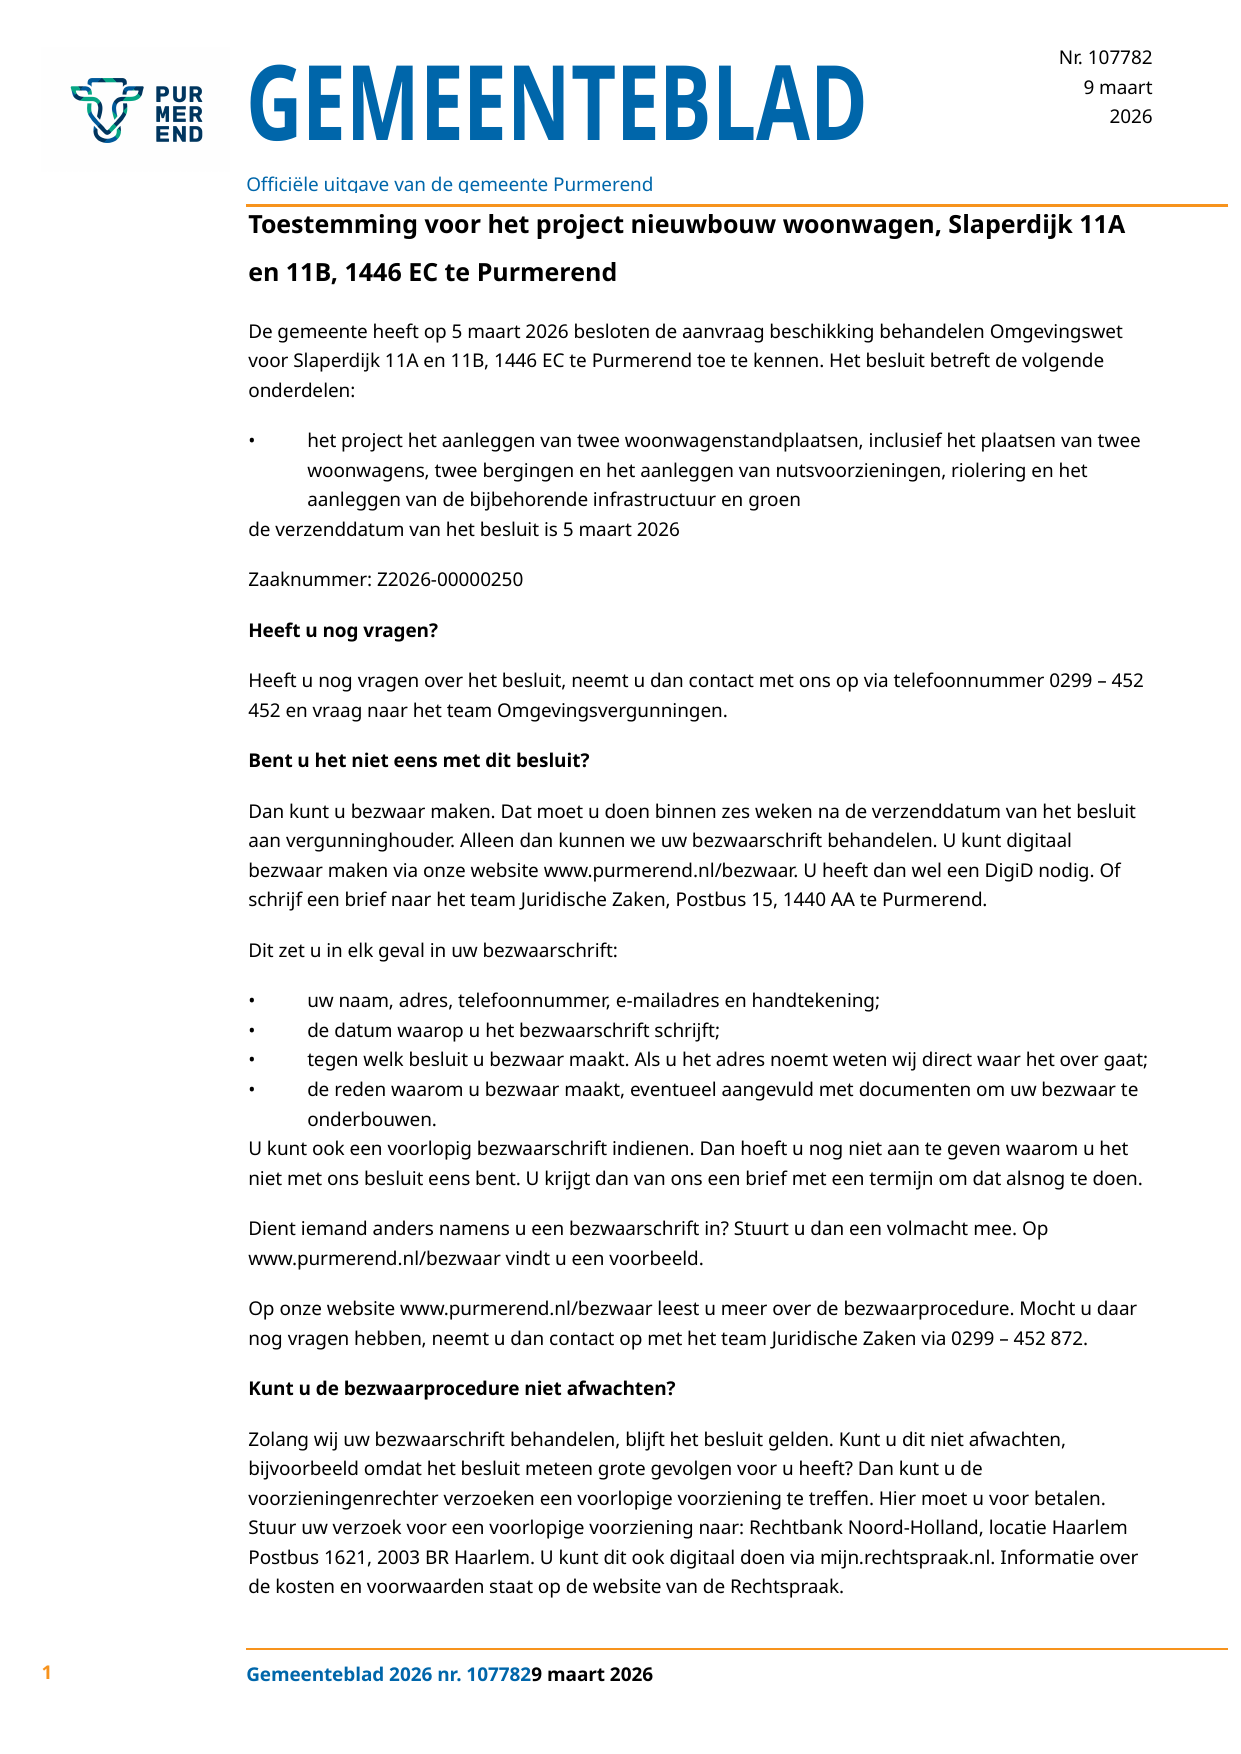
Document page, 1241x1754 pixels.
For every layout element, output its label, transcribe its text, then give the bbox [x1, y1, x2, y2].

list uw naam, adres, telefoonnummer, e-mailadres en handtekening; [248, 987, 1152, 1013]
list tegen welk besluit u bezwaar maakt. Als u het adres noemt weten wij direct waar het over gaat; [248, 1047, 1152, 1072]
text Dit zet u in elk geval in uw bezwaarschrift: [248, 937, 1152, 963]
text Dan kunt u bezwaar maken. Dat moet u doen binnen zes weken na de verzenddatum van het besluit aan vergunninghouder. Alleen dan kunnen we uw bezwaarschrift behandelen. U kunt digitaal bezwaar maken via onze website www.purmerend.nl/bezwaar. U heeft dan wel een DigiD nodig. Of schrijf een brief naar het team Juridische Zaken, Postbus 15, 1440 AA te Purmerend. [248, 798, 1152, 912]
text Dient iemand anders namens u een bezwaarschrift in? Stuurt u dan een volmacht mee. Op www.purmerend.nl/bezwaar vindt u een voorbeeld. [248, 1215, 1152, 1271]
text U kunt ook een voorlopig bezwaarschrift indienen. Dan hoeft u nog niet aan te geven waarom u het niet met ons besluit eens bent. U krijgt dan van ons een brief met een termijn om dat alsnog te doen. [248, 1135, 1152, 1191]
list de reden waarom u bezwaar maakt, eventueel aangevuld met documenten om uw bezwaar te onderbouwen. [248, 1076, 1152, 1132]
text Heeft u nog vragen over het besluit, neemt u dan contact met ons op via telefoonnummer 0299 – 452 452 en vraag naar het team Omgevingsvergunningen. [248, 667, 1152, 723]
text de verzenddatum van het besluit is 5 maart 2026 [248, 516, 1152, 542]
text Toestemming voor het project nieuwbouw woonwagen, Slaperdijk 11A en 11B, 1446 EC te Purmerend [248, 207, 1152, 288]
text Zolang wij uw bezwaarschrift behandelen, blijft het besluit gelden. Kunt u dit niet afwachten, bijvoorbeeld omdat het besluit meteen grote gevolgen voor u heeft? Dan kunt u de voorzieningenrechter verzoeken een voorlopige voorziening te treffen. Hier moet u voor betalen. Stuur uw verzoek voor een voorlopige voorziening naar: Rechtbank Noord-Holland, locatie Haarlem Postbus 1621, 2003 BR Haarlem. U kunt dit ook digitaal doen via mijn.rechtspraak.nl. Informatie over de kosten en voorwaarden staat op de website van de Rechtspraak. [248, 1426, 1152, 1599]
text Kunt u de bezwaarprocedure niet afwachten? [248, 1375, 1152, 1401]
list het project het aanleggen van twee woonwagenstandplaatsen, inclusief het plaatsen van twee woonwagens, twee bergingen en het aanleggen van nutsvoorzieningen, riolering en het aanleggen van de bijbehorende infrastructuur en groen [248, 427, 1152, 512]
text Bent u het niet eens met dit besluit? [248, 747, 1152, 773]
text Zaaknummer: Z2026-00000250 [248, 567, 1152, 592]
text Heeft u nog vragen? [248, 617, 1152, 643]
list de datum waarop u het bezwaarschrift schrijft; [248, 1017, 1152, 1043]
text De gemeente heeft op 5 maart 2026 besloten de aanvraag beschikking behandelen Omgevingswet voor Slaperdijk 11A en 11B, 1446 EC te Purmerend toe te kennen. Het besluit betreft de volgende onderdelen: [248, 318, 1152, 403]
picture [41, 47, 231, 172]
text Op onze website www.purmerend.nl/bezwaar leest u meer over de bezwaarprocedure. Mocht u daar nog vragen hebben, neemt u dan contact op met het team Juridische Zaken via 0299 – 452 872. [248, 1295, 1152, 1351]
